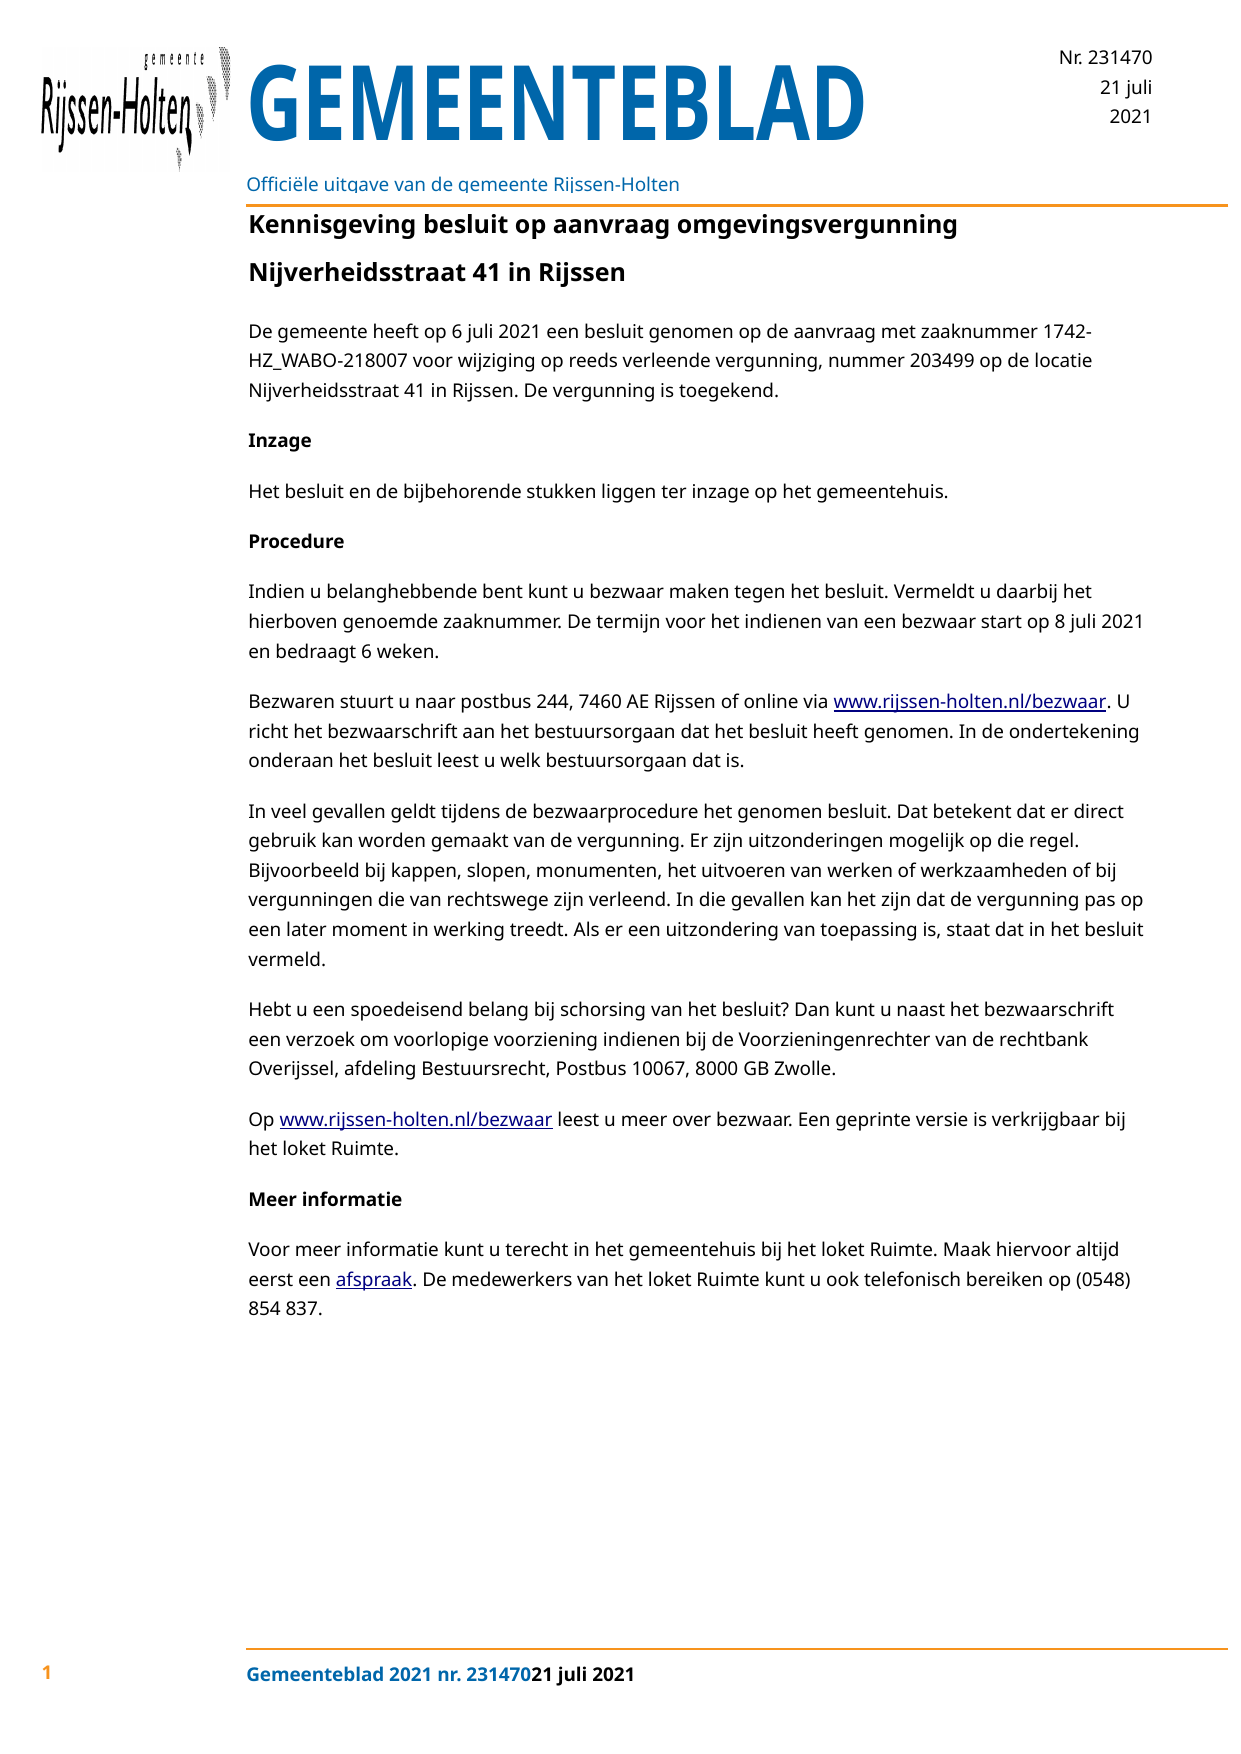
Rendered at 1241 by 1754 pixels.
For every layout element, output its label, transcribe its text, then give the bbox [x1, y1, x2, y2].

text Voor meer informatie kunt u terecht in het gemeentehuis bij het loket Ruimte. Maak hiervoor altijd eerst een afspraak. De medewerkers van het loket Ruimte kunt u ook telefonisch bereiken op (0548) 854 837. [248, 1236, 1152, 1321]
text Kennisgeving besluit op aanvraag omgevingsvergunning Nijverheidsstraat 41 in Rijssen [248, 207, 1152, 288]
text Bezwaren stuurt u naar postbus 244, 7460 AE Rijssen of online via www.rijssen-holten.nl/bezwaar. U richt het bezwaarschrift aan het bestuursorgaan dat het besluit heeft genomen. In de ondertekening onderaan het besluit leest u welk bestuursorgaan dat is. [248, 688, 1152, 773]
text Indien u belanghebbende bent kunt u bezwaar maken tegen het besluit. Vermeldt u daarbij het hierboven genoemde zaaknummer. De termijn voor het indienen van een bezwaar start op 8 juli 2021 en bedraagt 6 weken. [248, 579, 1152, 664]
text In veel gevallen geldt tijdens de bezwaarprocedure het genomen besluit. Dat betekent dat er direct gebruik kan worden gemaakt van de vergunning. Er zijn uitzonderingen mogelijk op die regel. Bijvoorbeeld bij kappen, slopen, monumenten, het uitvoeren van werken of werkzaamheden of bij vergunningen die van rechtswege zijn verleend. In die gevallen kan het zijn dat de vergunning pas op een later moment in werking treedt. Als er een uitzondering van toepassing is, staat dat in het besluit vermeld. [248, 798, 1152, 972]
text Het besluit en de bijbehorende stukken liggen ter inzage op het gemeentehuis. [248, 478, 1152, 504]
text Procedure [248, 528, 1152, 554]
picture [41, 47, 231, 172]
text De gemeente heeft op 6 juli 2021 een besluit genomen op de aanvraag met zaaknummer 1742-HZ_WABO-218007 voor wijziging op reeds verleende vergunning, nummer 203499 op de locatie Nijverheidsstraat 41 in Rijssen. De vergunning is toegekend. [248, 318, 1152, 403]
text Meer informatie [248, 1186, 1152, 1212]
text Op www.rijssen-holten.nl/bezwaar leest u meer over bezwaar. Een geprinte versie is verkrijgbaar bij het loket Ruimte. [248, 1106, 1152, 1161]
text Hebt u een spoedeisend belang bij schorsing van het besluit? Dan kunt u naast het bezwaarschrift een verzoek om voorlopige voorziening indienen bij de Voorzieningenrechter van de rechtbank Overijssel, afdeling Bestuursrecht, Postbus 10067, 8000 GB Zwolle. [248, 996, 1152, 1081]
text Inzage [248, 427, 1152, 453]
